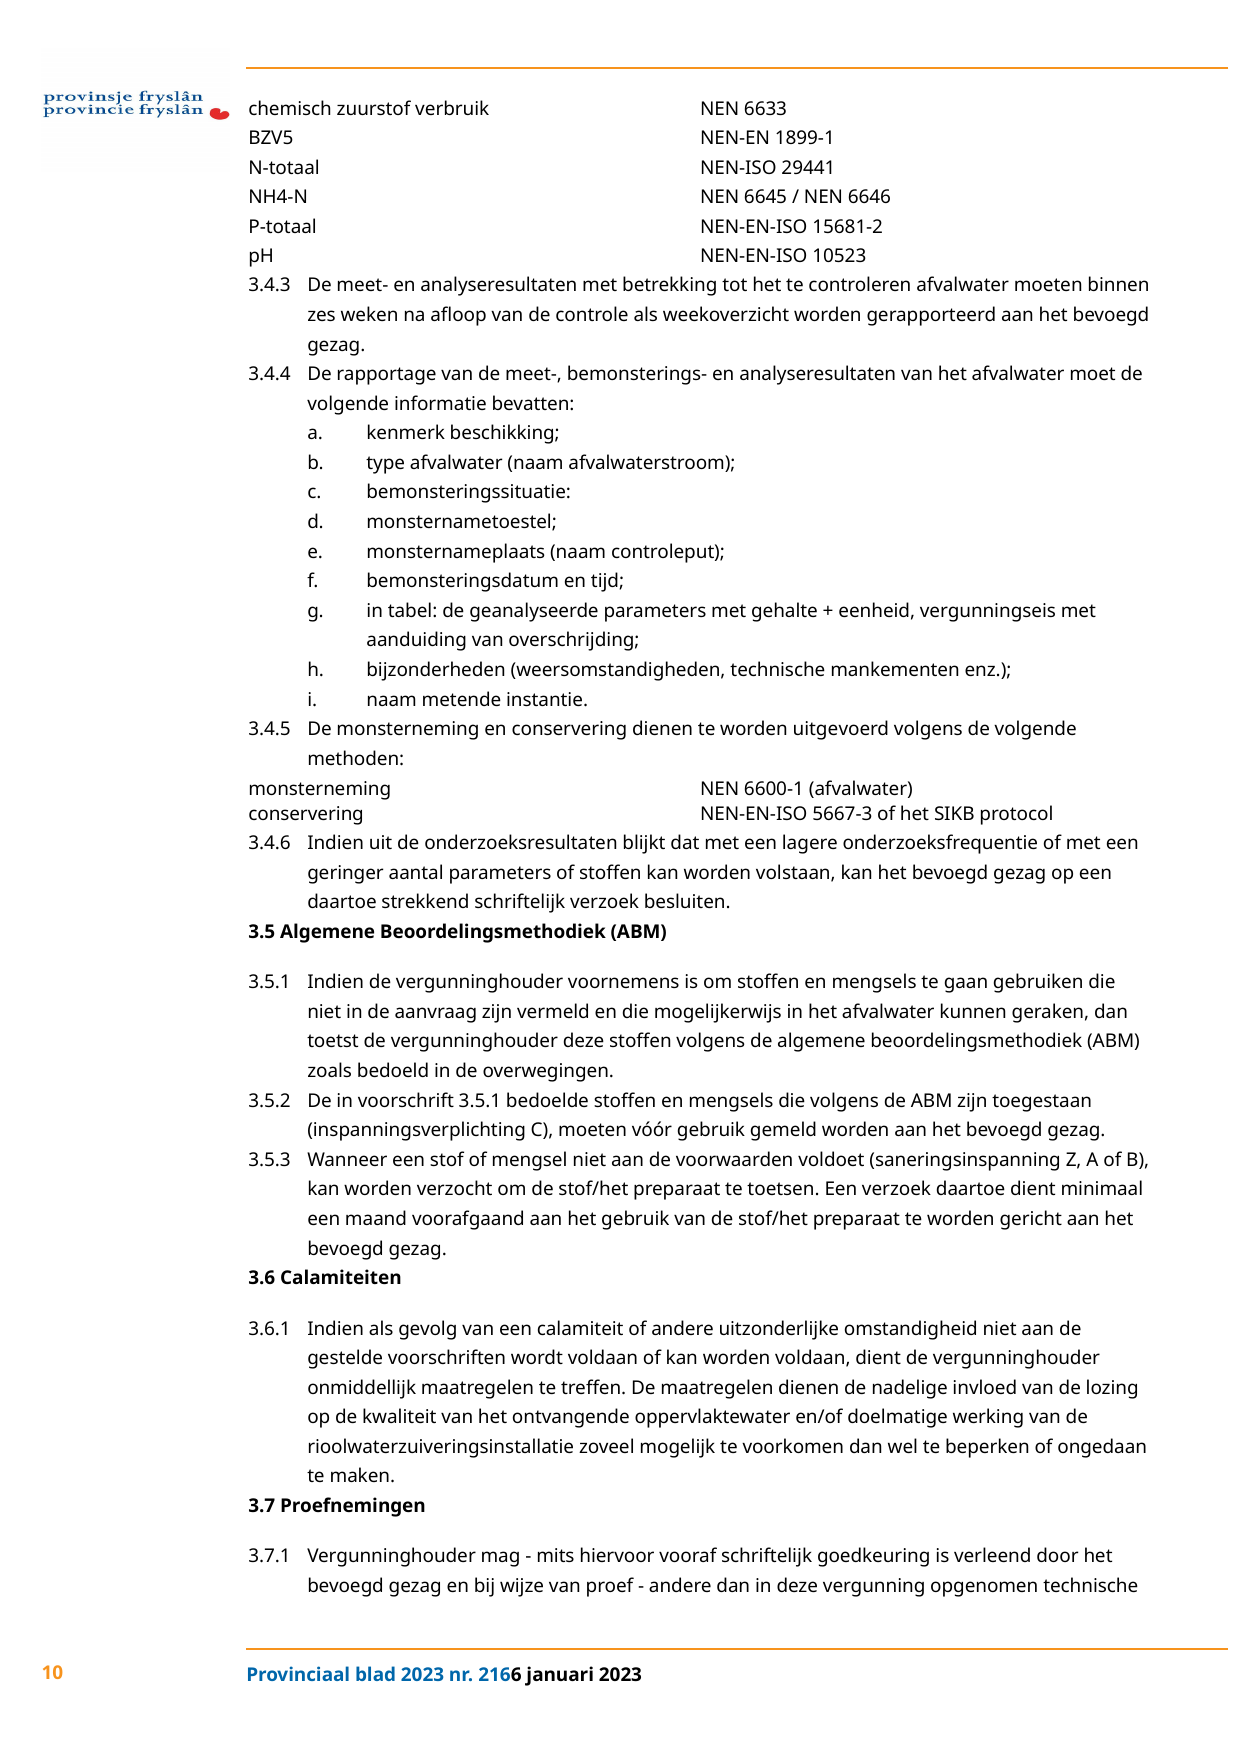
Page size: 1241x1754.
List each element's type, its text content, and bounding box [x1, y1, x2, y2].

list monsternameplaats (naam controleput); [307, 538, 1152, 564]
list bemonsteringssituatie: [307, 479, 1152, 504]
list bijzonderheden (weersomstandigheden, technische mankementen enz.); [307, 656, 1152, 682]
list De monsterneming en conservering dienen te worden uitge­voerd volgens de volgende methoden: [248, 715, 1152, 771]
text 3.6 Calamiteiten [248, 1264, 1152, 1290]
list De rapportage van de meet-, bemonsterings- en analyseresultaten van het afvalwater moet de volgende informatie bevatten: [248, 360, 1152, 416]
list De meet- en analyseresultaten met betrekking tot het te controleren afvalwater moeten binnen zes weken na afloop van de controle als weekoverzicht worden gerapporteerd aan het bevoegd gezag. [248, 272, 1152, 357]
list Indien de vergunninghouder voornemens is om stoffen en mengsels te gaan gebruiken die niet in de aanvraag zijn vermeld en die mogelijkerwijs in het afvalwater kunnen geraken, dan toetst de vergunninghouder deze stoffen volgens de algemene beoordelingsmethodiek (ABM) zoals bedoeld in de overwegingen. [248, 968, 1152, 1083]
list type afvalwater (naam afvalwaterstroom); [307, 449, 1152, 475]
list in tabel: de geanalyseerde parameters met gehalte + eenheid, vergunningseis met aanduiding van overschrijding; [307, 597, 1152, 652]
table_header monsterneming [248, 775, 700, 800]
list kenmerk beschikking; [307, 419, 1152, 445]
picture [41, 47, 231, 172]
list Vergunninghouder mag - mits hiervoor vooraf schriftelijk goedkeuring is verleend door het bevoegd gezag en bij wijze van proef - andere dan in deze vergunning opgenomen technische [248, 1543, 1152, 1598]
text 3.7 Proefnemingen [248, 1492, 1152, 1518]
list Indien als gevolg van een calamiteit of andere uitzonderlijke omstandigheid niet aan de gestelde voorschriften wordt voldaan of kan worden voldaan, dient de vergunninghouder onmiddellijk maatregelen te treffen. De maatregelen dienen de nadelige invloed van de lozing op de kwaliteit van het ontvangende oppervlaktewater en/of doelmatige werking van de rioolwaterzuiveringsinstallatie zoveel mogelijk te voorkomen dan wel te beperken of ongedaan te maken. [248, 1315, 1152, 1488]
table_header NEN 6600-1 (afvalwater) [700, 775, 1152, 800]
list Indien uit de onderzoeksresulta­ten blijkt dat met een lagere onder­zoeksfre­quen­tie of met een geringer aantal parame­ters of ­stoffen kan worden vol­staan, kan het bevoegd gezag op een daartoe strekkend schriftelijk verzoek besluiten. [248, 829, 1152, 914]
list De in voorschrift 3.5.1 bedoelde stoffen en mengsels die volgens de ABM zijn toegestaan (inspanningsverplichting C), moeten vóór gebruik gemeld worden aan het bevoegd gezag. [248, 1087, 1152, 1142]
list naam metende instantie. [307, 686, 1152, 712]
table_cell NEN 6633 NEN-EN 1899-1 NEN-ISO 29441 NEN 6645 / NEN 6646 NEN-EN-ISO 15681-2 NEN-EN-ISO 10523 [700, 95, 1152, 268]
table_cell conservering [248, 800, 700, 826]
list bemonsteringsdatum en tijd; [307, 567, 1152, 593]
table_cell NEN-EN-ISO 5667-3 of het SIKB protocol [700, 800, 1152, 826]
table_cell chemisch zuurstof verbruik BZV5 N-totaal NH4-N P-totaal pH [248, 95, 700, 268]
list Wanneer een stof of mengsel niet aan de voorwaarden voldoet (saneringsinspanning Z, A of B), kan worden verzocht om de stof/het preparaat te toetsen. Een verzoek daartoe dient minimaal een maand voorafgaand aan het gebruik van de stof/het preparaat te worden gericht aan het bevoegd gezag. [248, 1146, 1152, 1261]
text 3.5 Algemene Beoordelingsmethodiek (ABM) [248, 918, 1152, 944]
list monsternametoestel; [307, 508, 1152, 534]
